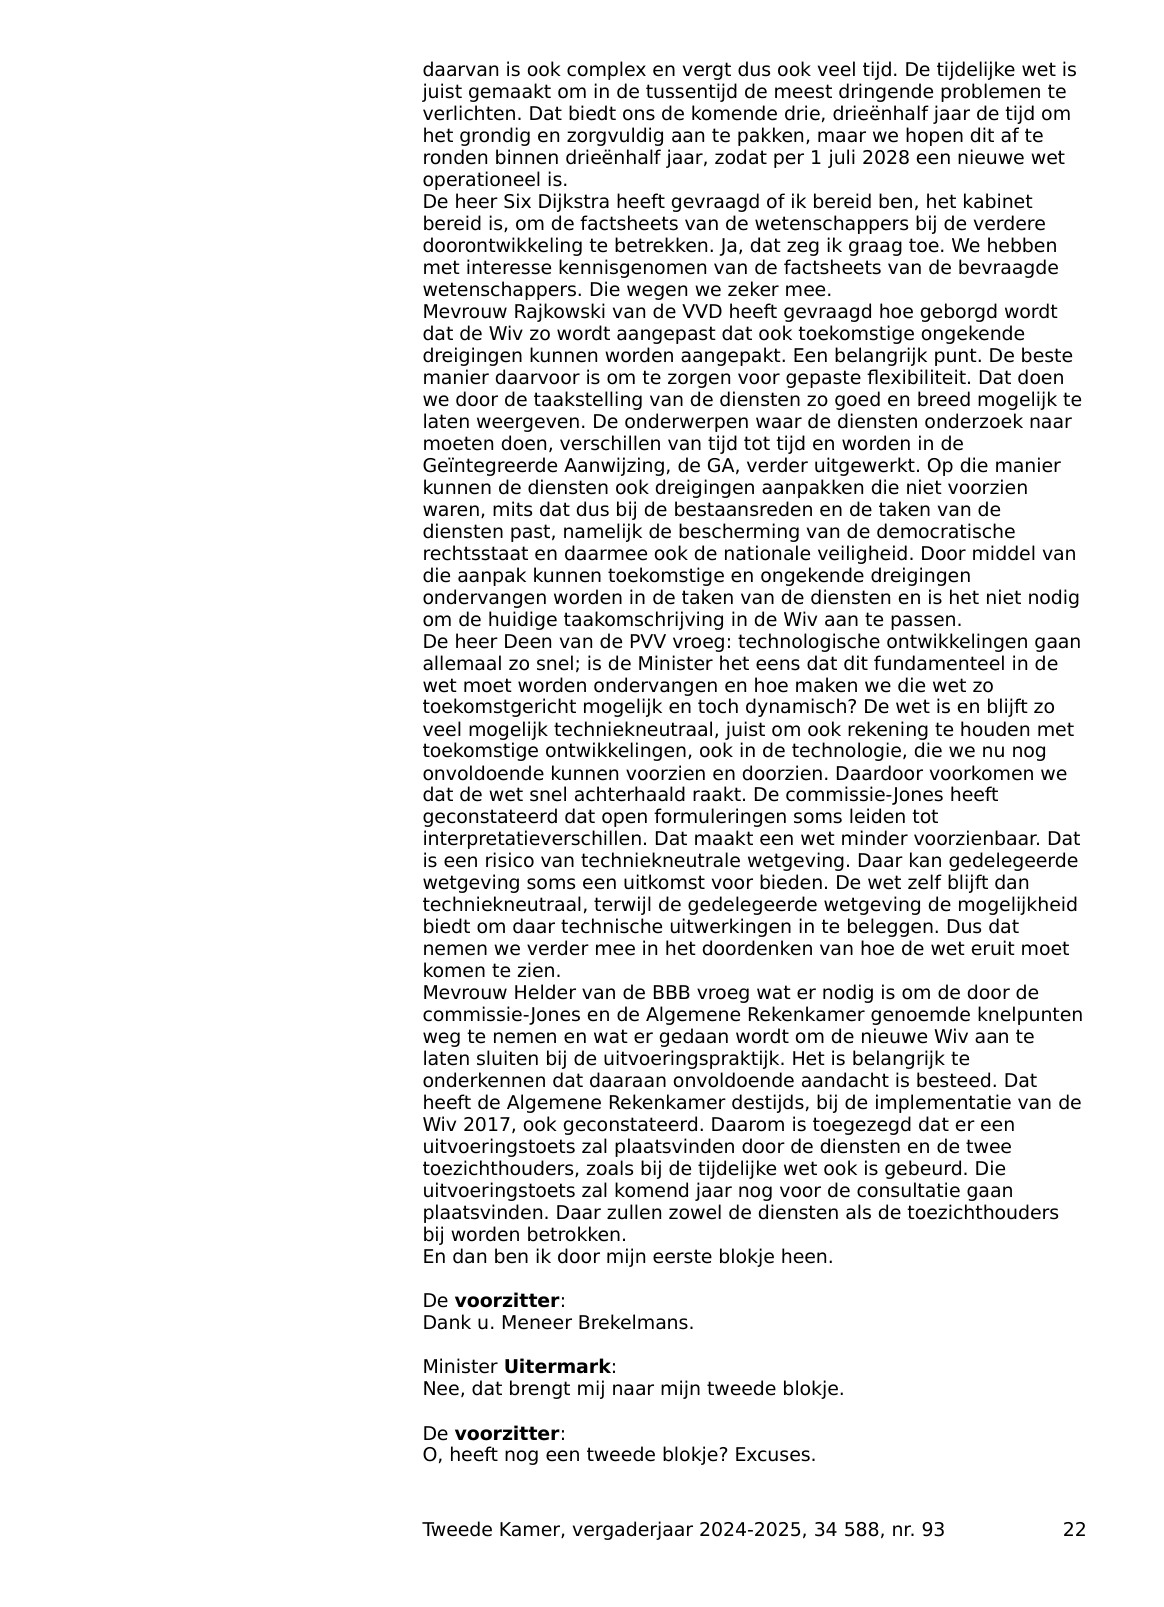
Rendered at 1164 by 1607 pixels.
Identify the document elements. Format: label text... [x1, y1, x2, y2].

text Nee, dat brengt mij naar mijn tweede blokje. [422, 1378, 1087, 1400]
text daarvan is ook complex en vergt dus ook veel tijd. De tijdelijke wet is juist gemaakt om in de tussentijd de meest dringende problemen te verlichten. Dat biedt ons de komende drie, drieënhalf jaar de tijd om het grondig en zorgvuldig aan te pakken, maar we hopen dit af te ronden binnen drieënhalf jaar, zodat per 1 juli 2028 een nieuwe wet operationeel is. [422, 59, 1087, 191]
text O, heeft nog een tweede blokje? Excuses. [422, 1444, 1087, 1466]
text Mevrouw Helder van de BBB vroeg wat er nodig is om de door de commissie-Jones en de Algemene Rekenkamer genoemde knelpunten weg te nemen en wat er gedaan wordt om de nieuwe Wiv aan te laten sluiten bij de uitvoeringspraktijk. Het is belangrijk te onderkennen dat daaraan onvoldoende aandacht is besteed. Dat heeft de Algemene Rekenkamer destijds, bij de implementatie van de Wiv 2017, ook geconstateerd. Daarom is toegezegd dat er een uitvoeringstoets zal plaatsvinden door de diensten en de twee toezichthouders, zoals bij de tijdelijke wet ook is gebeurd. Die uitvoeringstoets zal komend jaar nog voor de consultatie gaan plaatsvinden. Daar zullen zowel de diensten als de toezichthouders bij worden betrokken. [422, 982, 1087, 1246]
text De heer Deen van de PVV vroeg: technologische ontwikkelingen gaan allemaal zo snel; is de Minister het eens dat dit fundamenteel in de wet moet worden ondervangen en hoe maken we die wet zo toekomstgericht mogelijk en toch dynamisch? De wet is en blijft zo veel mogelijk techniekneutraal, juist om ook rekening te houden met toekomstige ontwikkelingen, ook in de technologie, die we nu nog onvoldoende kunnen voorzien en doorzien. Daardoor voorkomen we dat de wet snel achterhaald raakt. De commissie-Jones heeft geconstateerd dat open formuleringen soms leiden tot interpretatieverschillen. Dat maakt een wet minder voorzienbaar. Dat is een risico van techniekneutrale wetgeving. Daar kan gedelegeerde wetgeving soms een uitkomst voor bieden. De wet zelf blijft dan techniekneutraal, terwijl de gedelegeerde wetgeving de mogelijkheid biedt om daar technische uitwerkingen in te beleggen. Dus dat nemen we verder mee in het doordenken van hoe de wet eruit moet komen te zien. [422, 631, 1087, 982]
text En dan ben ik door mijn eerste blokje heen. [422, 1246, 1087, 1268]
text Dank u. Meneer Brekelmans. [422, 1312, 1087, 1334]
text De voorzitter: [422, 1422, 1087, 1444]
text Mevrouw Rajkowski van de VVD heeft gevraagd hoe geborgd wordt dat de Wiv zo wordt aangepast dat ook toekomstige ongekende dreigingen kunnen worden aangepakt. Een belangrijk punt. De beste manier daarvoor is om te zorgen voor gepaste flexibiliteit. Dat doen we door de taakstelling van de diensten zo goed en breed mogelijk te laten weergeven. De onderwerpen waar de diensten onderzoek naar moeten doen, verschillen van tijd tot tijd en worden in de Geïntegreerde Aanwijzing, de GA, verder uitgewerkt. Op die manier kunnen de diensten ook dreigingen aanpakken die niet voorzien waren, mits dat dus bij de bestaansreden en de taken van de diensten past, namelijk de bescherming van de democratische rechtsstaat en daarmee ook de nationale veiligheid. Door middel van die aanpak kunnen toekomstige en ongekende dreigingen ondervangen worden in de taken van de diensten en is het niet nodig om de huidige taakomschrijving in de Wiv aan te passen. [422, 301, 1087, 631]
text De voorzitter: [422, 1290, 1087, 1312]
text Minister Uitermark: [422, 1356, 1087, 1378]
text De heer Six Dijkstra heeft gevraagd of ik bereid ben, het kabinet bereid is, om de factsheets van de wetenschappers bij de verdere doorontwikkeling te betrekken. Ja, dat zeg ik graag toe. We hebben met interesse kennisgenomen van de factsheets van de bevraagde wetenschappers. Die wegen we zeker mee. [422, 191, 1087, 301]
